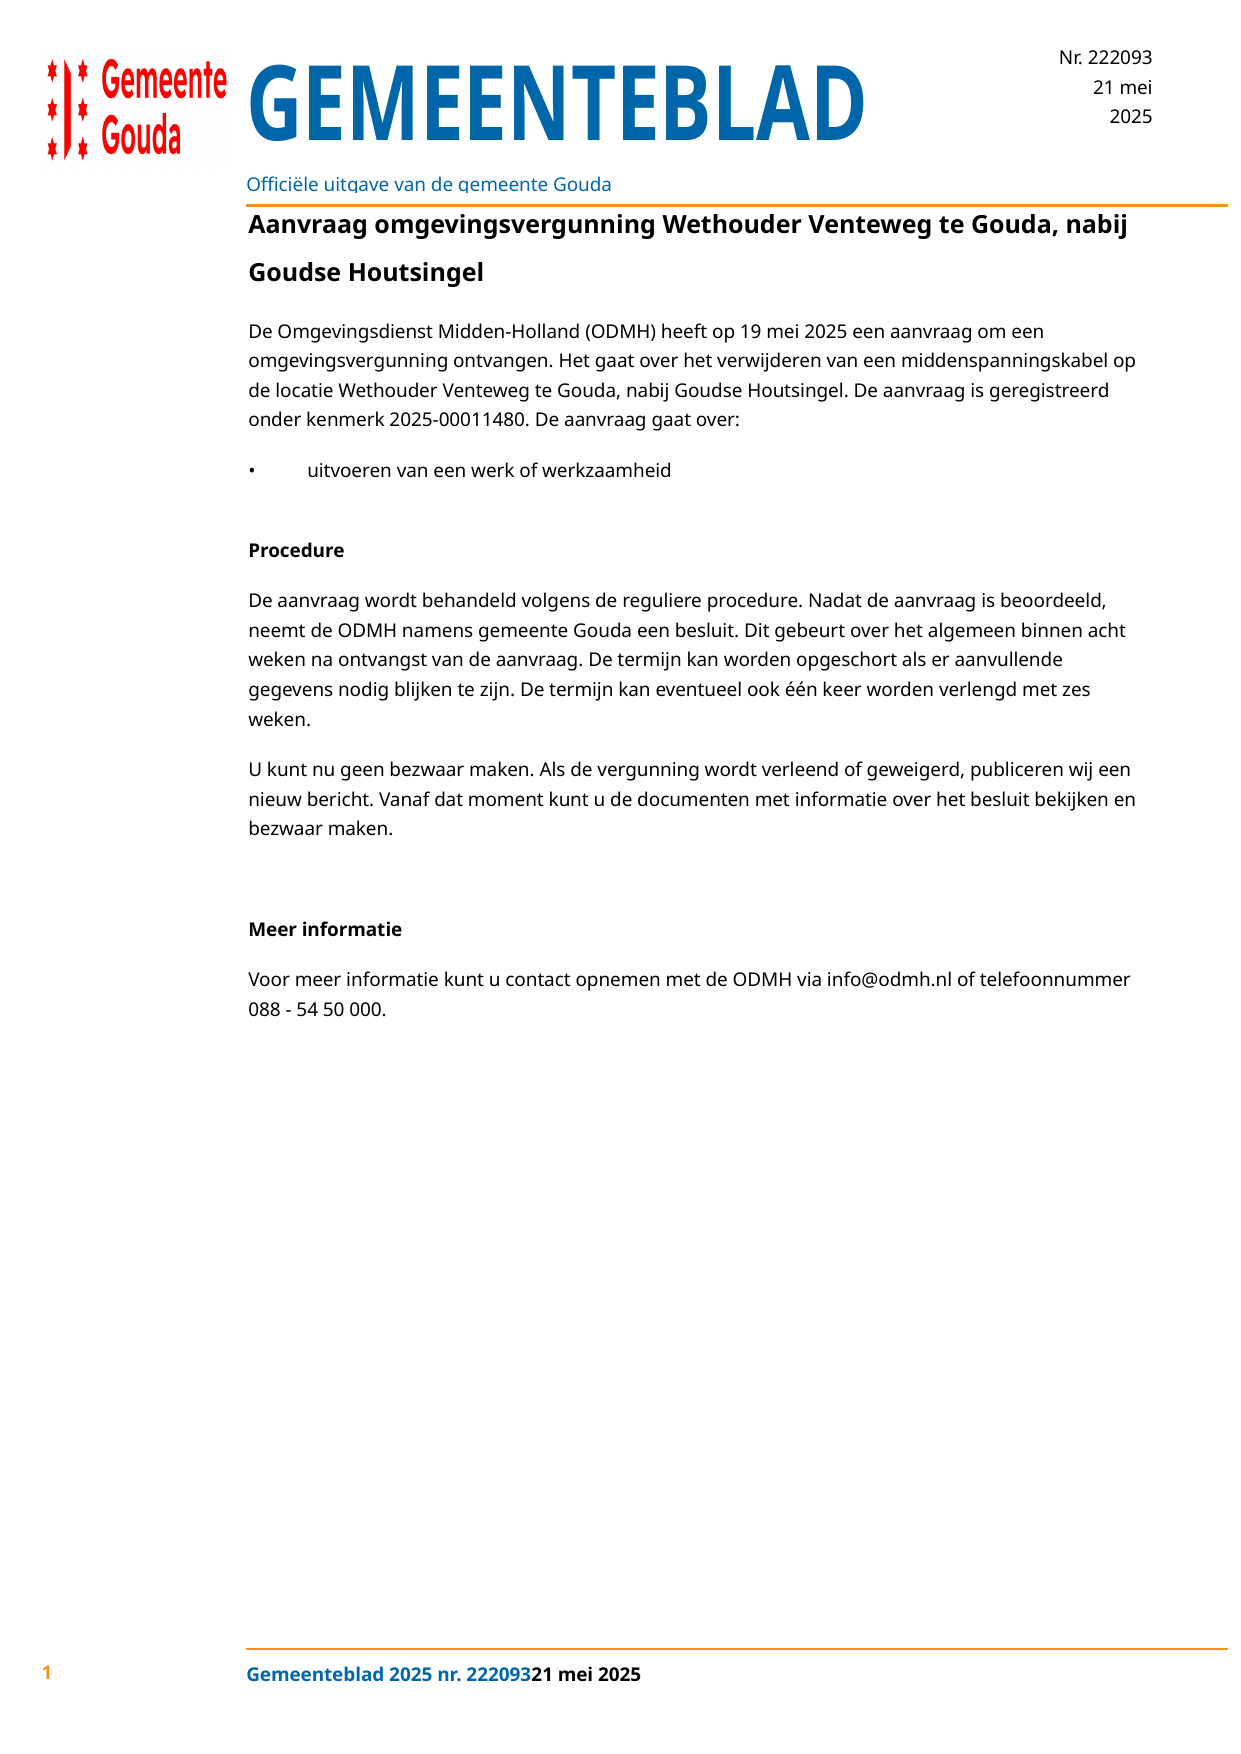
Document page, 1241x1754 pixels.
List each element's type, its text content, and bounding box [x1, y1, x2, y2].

list uitvoeren van een werk of werkzaamheid [248, 457, 1152, 483]
picture [41, 47, 231, 172]
text Aanvraag omgevingsvergunning Wethouder Venteweg te Gouda, nabij Goudse Houtsingel [248, 207, 1152, 288]
text Voor meer informatie kunt u contact opnemen met de ODMH via info@odmh.nl of telefoonnummer 088 - 54 50 000. [248, 967, 1152, 1022]
text De aanvraag wordt behandeld volgens de reguliere procedure. Nadat de aanvraag is beoordeeld, neemt de ODMH namens gemeente Gouda een besluit. Dit gebeurt over het algemeen binnen acht weken na ontvangst van de aanvraag. De termijn kan worden opgeschort als er aanvullende gegevens nodig blijken te zijn. De termijn kan eventueel ook één keer worden verlengd met zes weken. [248, 587, 1152, 732]
text Procedure [248, 537, 1152, 563]
text U kunt nu geen bezwaar maken. Als de vergunning wordt verleend of geweigerd, publiceren wij een nieuw bericht. Vanaf dat moment kunt u de documenten met informatie over het besluit bekijken en bezwaar maken. [248, 756, 1152, 841]
text Meer informatie [248, 916, 1152, 942]
text De Omgevingsdienst Midden-Holland (ODMH) heeft op 19 mei 2025 een aanvraag om een omgevingsvergunning ontvangen. Het gaat over het verwijderen van een middenspanningskabel op de locatie Wethouder Venteweg te Gouda, nabij Goudse Houtsingel. De aanvraag is geregistreerd onder kenmerk 2025-00011480. De aanvraag gaat over: [248, 318, 1152, 432]
